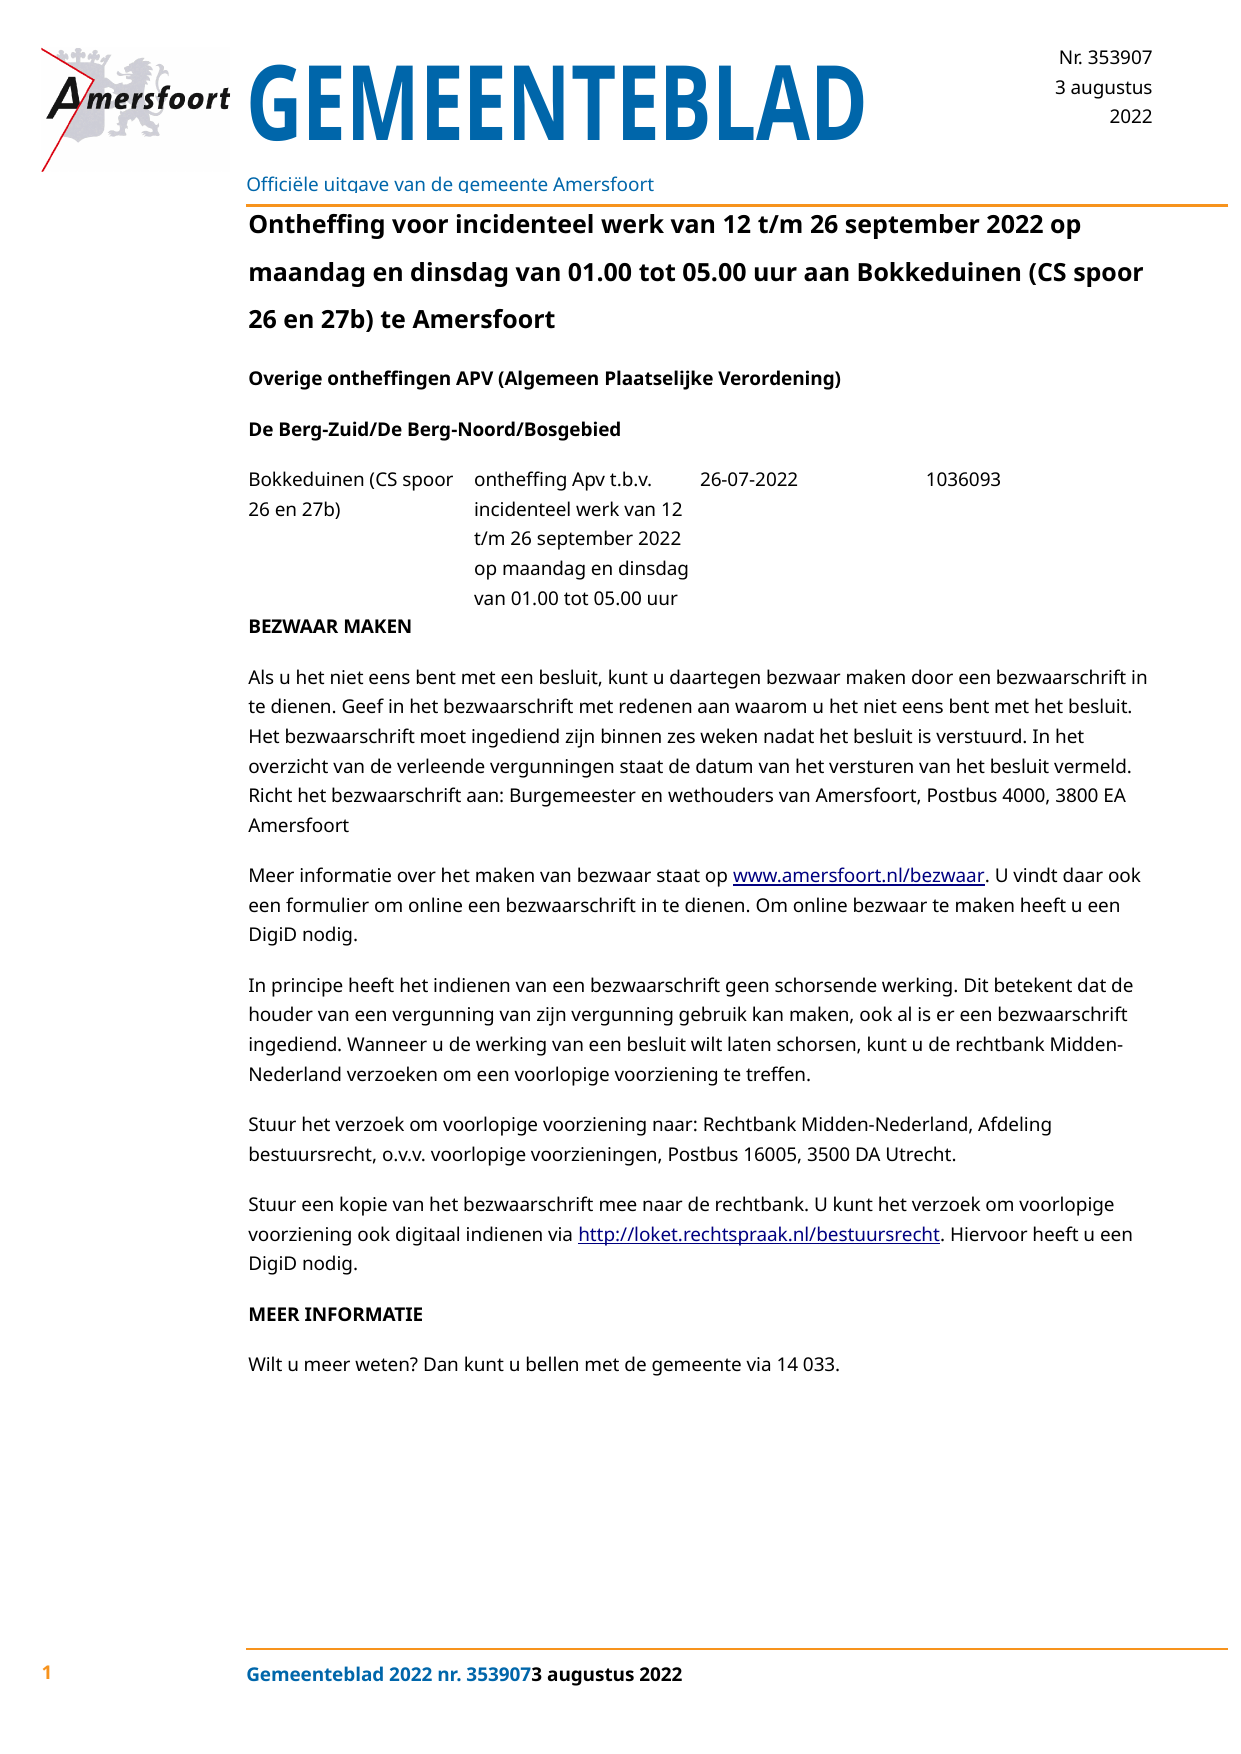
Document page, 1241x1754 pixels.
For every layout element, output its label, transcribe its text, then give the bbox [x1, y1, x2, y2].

text Stuur het verzoek om voorlopige voorziening naar: Rechtbank Midden-Nederland, Afdeling bestuursrecht, o.v.v. voorlopige voorzieningen, Postbus 16005, 3500 DA Utrecht. [248, 1111, 1152, 1167]
text Als u het niet eens bent met een besluit, kunt u daartegen bezwaar maken door een bezwaarschrift in te dienen. Geef in het bezwaarschrift met redenen aan waarom u het niet eens bent met het besluit. Het bezwaarschrift moet ingediend zijn binnen zes weken nadat het besluit is verstuurd. In het overzicht van de verleende vergunningen staat de datum van het versturen van het besluit vermeld. Richt het bezwaarschrift aan: Burgemeester en wethouders van Amersfoort, Postbus 4000, 3800 EA Amersfoort [248, 664, 1152, 838]
text Stuur een kopie van het bezwaarschrift mee naar de rechtbank. U kunt het verzoek om voorlopige voorziening ook digitaal indienen via http://loket.rechtspraak.nl/bestuursrecht. Hiervoor heeft u een DigiD nodig. [248, 1191, 1152, 1276]
text Overige ontheffingen APV (Algemeen Plaatselijke Verordening) [248, 366, 1152, 391]
table_header ontheffing Apv t.b.v. incidenteel werk van 12 t/m 26 september 2022 op maandag en dinsdag van 01.00 tot 05.00 uur [474, 466, 700, 611]
text Wilt u meer weten? Dan kunt u bellen met de gemeente via 14 033. [248, 1351, 1152, 1377]
table_header Bokkeduinen (CS spoor 26 en 27b) [248, 466, 474, 611]
text In principe heeft het indienen van een bezwaarschrift geen schorsende werking. Dit betekent dat de houder van een vergunning van zijn vergunning gebruik kan maken, ook al is er een bezwaarschrift ingediend. Wanneer u de werking van een besluit wilt laten schorsen, kunt u de rechtbank Midden-Nederland verzoeken om een voorlopige voorziening te treffen. [248, 972, 1152, 1087]
table_header 1036093 [926, 466, 1152, 611]
text Ontheffing voor incidenteel werk van 12 t/m 26 september 2022 op maandag en dinsdag van 01.00 tot 05.00 uur aan Bokkeduinen (CS spoor 26 en 27b) te Amersfoort [248, 207, 1152, 336]
text Meer informatie over het maken van bezwaar staat op www.amersfoort.nl/bezwaar. U vindt daar ook een formulier om online een bezwaarschrift in te dienen. Om online bezwaar te maken heeft u een DigiD nodig. [248, 862, 1152, 947]
picture [41, 47, 231, 172]
text MEER INFORMATIE [248, 1301, 1152, 1327]
text De Berg-Zuid/De Berg-Noord/Bosgebied [248, 416, 1152, 442]
text BEZWAAR MAKEN [248, 614, 1152, 639]
table_header 26-07-2022 [700, 466, 926, 611]
